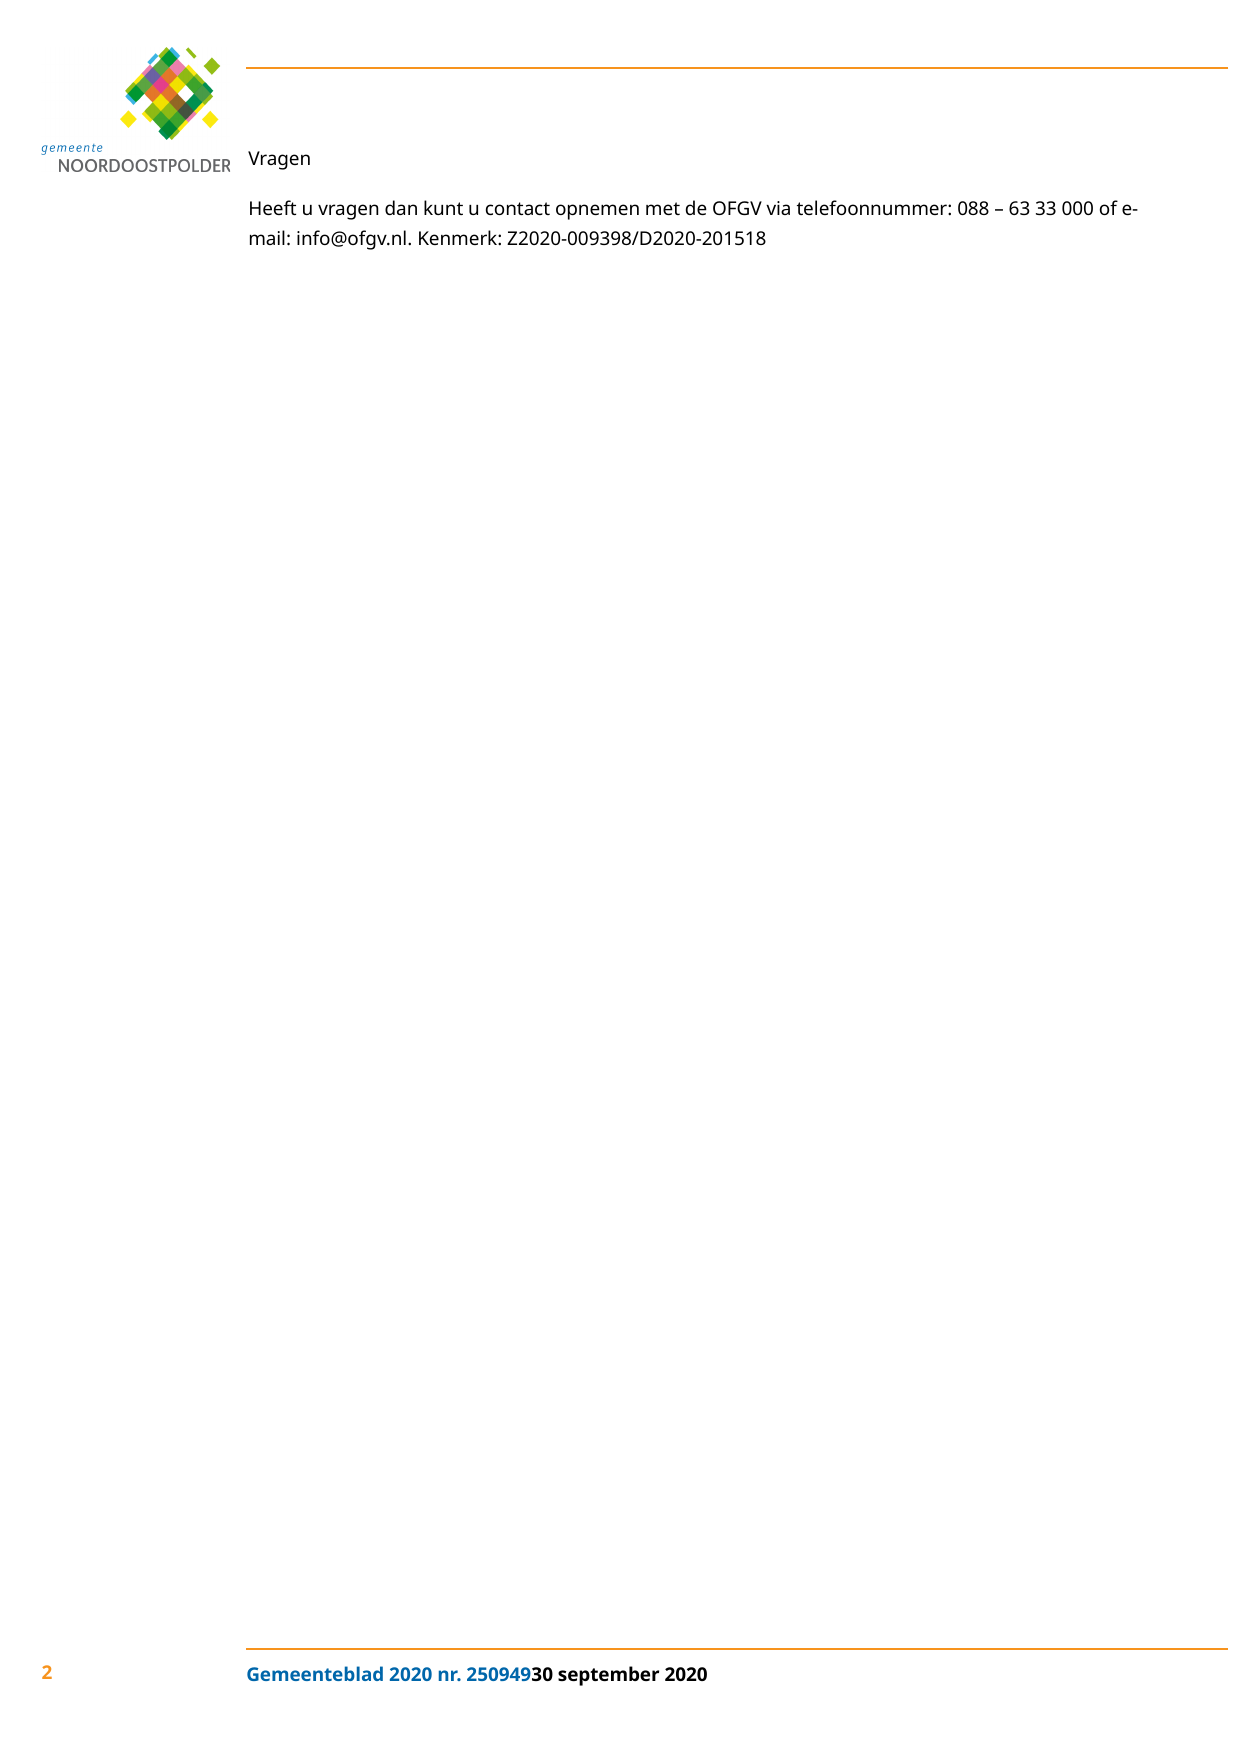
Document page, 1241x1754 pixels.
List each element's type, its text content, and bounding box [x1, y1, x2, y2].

text Vragen [248, 145, 1152, 171]
picture [41, 47, 231, 172]
text Heeft u vragen dan kunt u contact opnemen met de OFGV via telefoonnummer: 088 – 63 33 000 of e-mail: info@ofgv.nl. Kenmerk: Z2020-009398/D2020-201518 [248, 196, 1152, 251]
